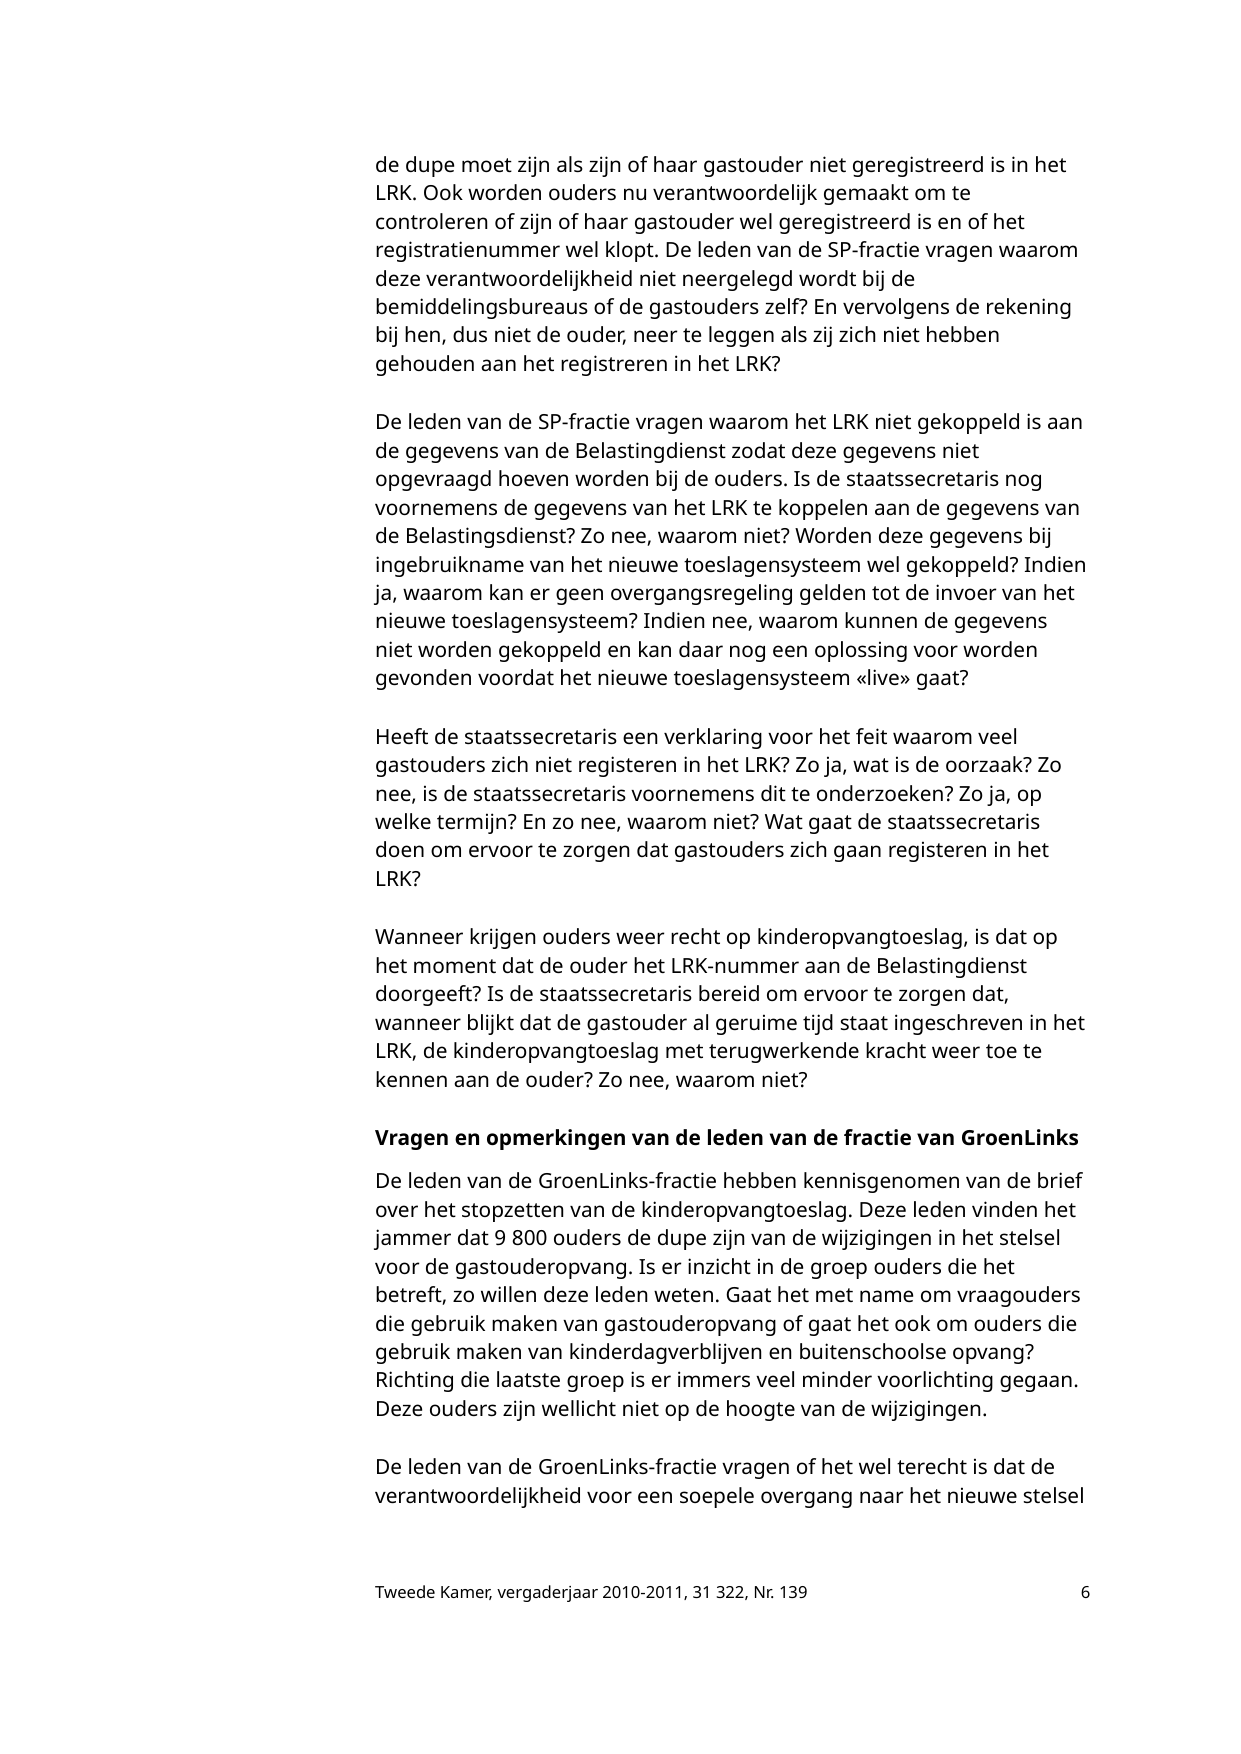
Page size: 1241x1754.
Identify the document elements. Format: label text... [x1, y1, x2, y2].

text De leden van de SP-fractie vragen waarom het LRK niet gekoppeld is aan de gegevens van de Belastingdienst zodat deze gegevens niet opgevraagd hoeven worden bij de ouders. Is de staatssecretaris nog voornemens de gegevens van het LRK te koppelen aan de gegevens van de Belastingsdienst? Zo nee, waarom niet? Worden deze gegevens bij ingebruikname van het nieuwe toeslagensysteem wel gekoppeld? Indien ja, waarom kan er geen overgangsregeling gelden tot de invoer van het nieuwe toeslagensysteem? Indien nee, waarom kunnen de gegevens niet worden gekoppeld en kan daar nog een oplossing voor worden gevonden voordat het nieuwe toeslagensysteem «live» gaat? [375, 407, 1090, 692]
text De leden van de GroenLinks-fractie vragen of het wel terecht is dat de verantwoordelijkheid voor een soepele overgang naar het nieuwe stelsel [375, 1452, 1090, 1509]
text Wanneer krijgen ouders weer recht op kinderopvangtoeslag, is dat op het moment dat de ouder het LRK-nummer aan de Belastingdienst doorgeeft? Is de staatssecretaris bereid om ervoor te zorgen dat, wanneer blijkt dat de gastouder al geruime tijd staat ingeschreven in het LRK, de kinderopvangtoeslag met terugwerkende kracht weer toe te kennen aan de ouder? Zo nee, waarom niet? [375, 922, 1090, 1093]
text De leden van de GroenLinks-fractie hebben kennisgenomen van de brief over het stopzetten van de kinderopvangtoeslag. Deze leden vinden het jammer dat 9 800 ouders de dupe zijn van de wijzigingen in het stelsel voor de gastouderopvang. Is er inzicht in de groep ouders die het betreft, zo willen deze leden weten. Gaat het met name om vraagouders die gebruik maken van gastouderopvang of gaat het ook om ouders die gebruik maken van kinderdagverblijven en buitenschoolse opvang? Richting die laatste groep is er immers veel minder voorlichting gegaan. Deze ouders zijn wellicht niet op de hoogte van de wijzigingen. [375, 1167, 1090, 1422]
text de dupe moet zijn als zijn of haar gastouder niet geregistreerd is in het LRK. Ook worden ouders nu verantwoordelijk gemaakt om te controleren of zijn of haar gastouder wel geregistreerd is en of het registratienummer wel klopt. De leden van de SP-fractie vragen waarom deze verantwoordelijkheid niet neergelegd wordt bij de bemiddelingsbureaus of de gastouders zelf? En vervolgens de rekening bij hen, dus niet de ouder, neer te leggen als zij zich niet hebben gehouden aan het registreren in het LRK? [375, 150, 1090, 377]
text Vragen en opmerkingen van de leden van de fractie van GroenLinks [375, 1123, 1090, 1152]
text Heeft de staatssecretaris een verklaring voor het feit waarom veel gastouders zich niet registeren in het LRK? Zo ja, wat is de oorzaak? Zo nee, is de staatssecretaris voornemens dit te onderzoeken? Zo ja, op welke termijn? En zo nee, waarom niet? Wat gaat de staatssecretaris doen om ervoor te zorgen dat gastouders zich gaan registeren in het LRK? [375, 722, 1090, 892]
